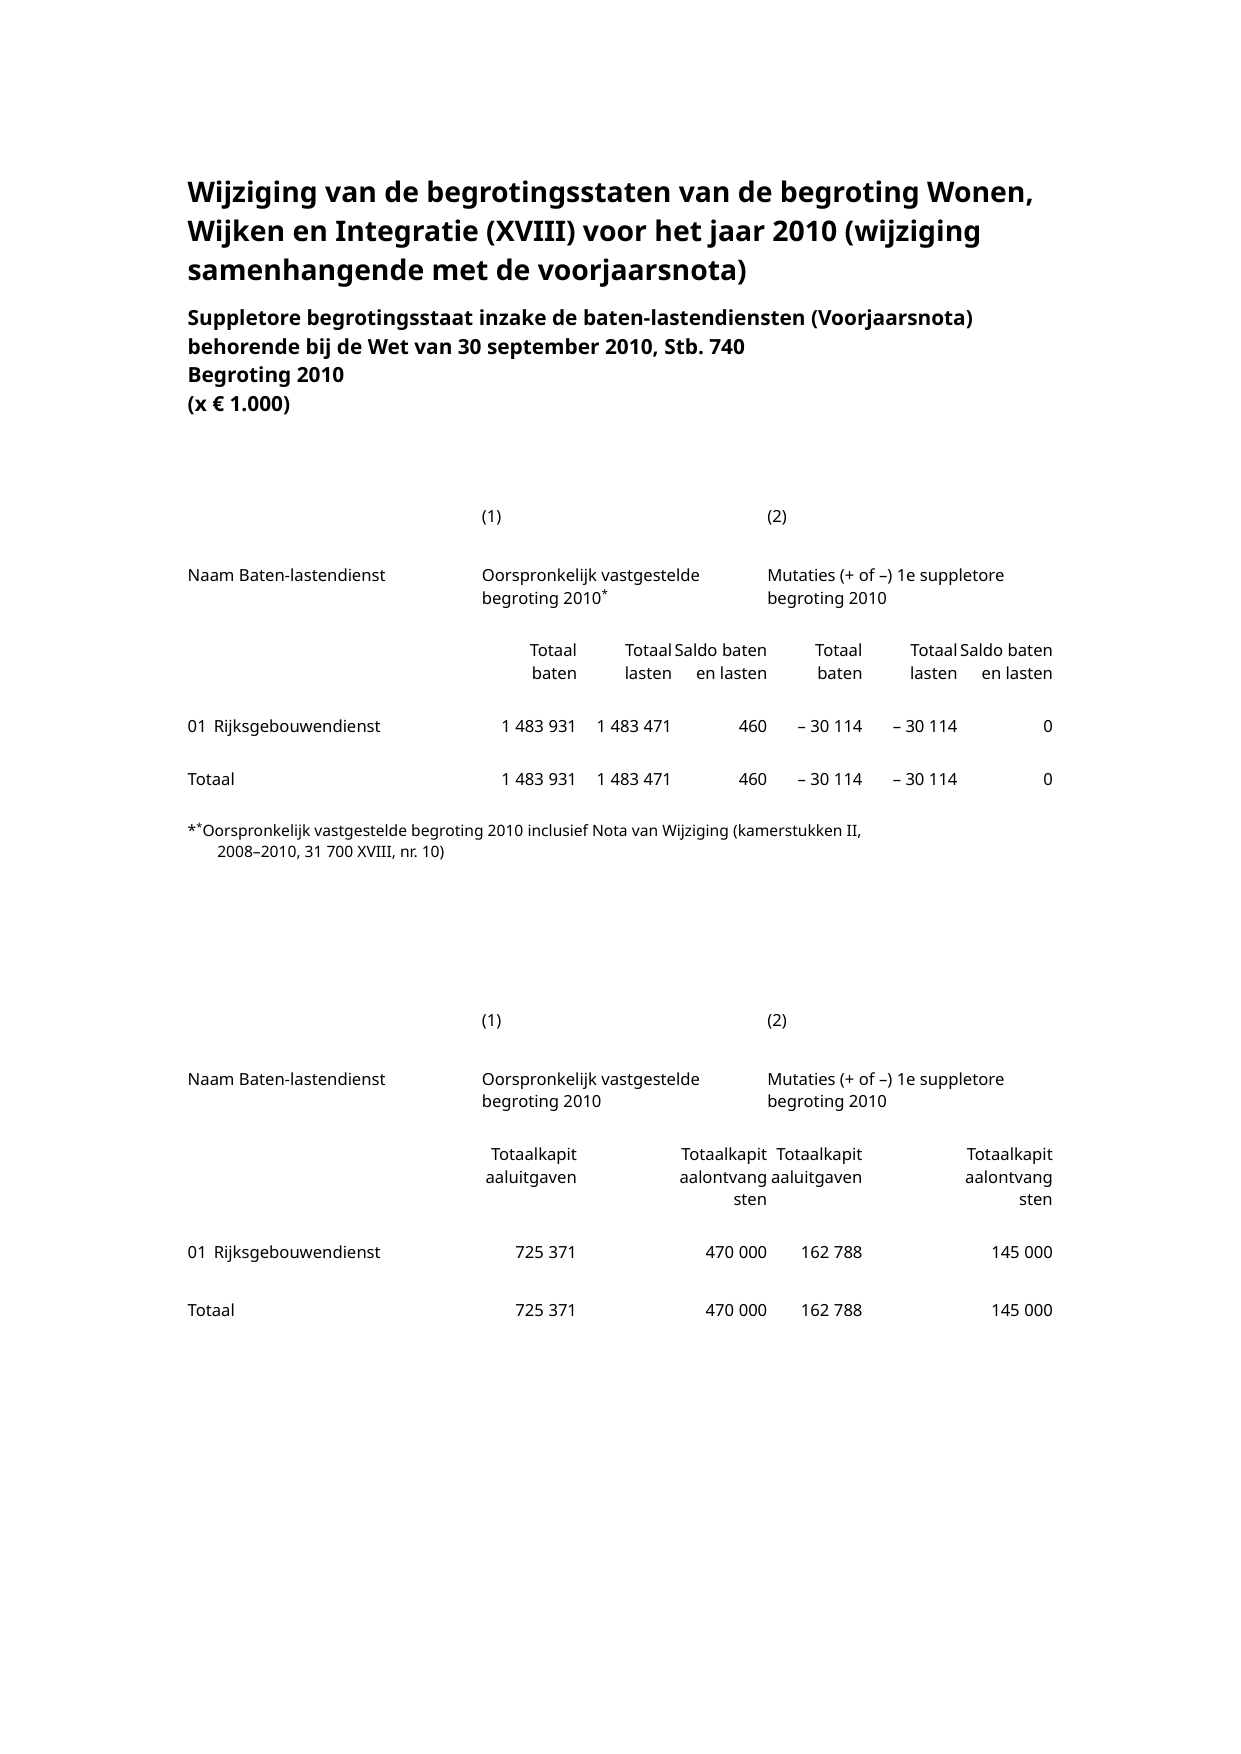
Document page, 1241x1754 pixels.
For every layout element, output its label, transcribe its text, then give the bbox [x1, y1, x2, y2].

table_cell 1 483 471 [577, 714, 672, 767]
table_cell 1 483 471 [577, 767, 672, 820]
table_cell [577, 1241, 672, 1299]
table_cell Totaal lasten [862, 639, 957, 714]
table_cell [188, 639, 482, 714]
table_cell Saldo baten en lasten [957, 639, 1053, 714]
table_cell 162 788 [767, 1241, 862, 1299]
table_cell [188, 1143, 482, 1241]
table_cell Oorspronkelijk vastgestelde begroting 2010 [482, 1067, 767, 1142]
table_cell 145 000 [957, 1241, 1053, 1299]
table_cell Mutaties (+ of –) 1e suppletore begroting 2010 [767, 1067, 1053, 1142]
text Suppletore begrotingsstaat inzake de baten-lastendiensten (Voorjaarsnota) behorende bij de Wet van 30 september 2010, Stb. 740 [187, 303, 1053, 360]
table_cell Totaalkapitaaluitgaven [767, 1143, 862, 1241]
table_cell Totaalkapitaalontvangsten [672, 1143, 767, 1241]
table_cell 1 483 931 [482, 714, 577, 767]
table_cell [862, 1241, 957, 1299]
table_cell 0 [957, 714, 1053, 767]
table_cell Totaalkapitaalontvangsten [957, 1143, 1053, 1241]
table_cell Naam Baten-lastendienst [188, 1067, 482, 1142]
table_cell Totaal [188, 1299, 482, 1357]
table_cell 470 000 [672, 1299, 767, 1357]
table_cell Totaalkapitaaluitgaven [482, 1143, 577, 1241]
subtitle Wijziging van de begrotingsstaten van de begroting Wonen, Wijken en Integratie (XVIII) voor het jaar 2010 (wijziging samenhangende met de voorjaarsnota) [187, 172, 1053, 288]
table_cell 725 371 [482, 1299, 577, 1357]
table_header (2) [767, 1009, 1053, 1067]
table_cell Saldo baten en lasten [672, 639, 767, 714]
table_header [188, 505, 482, 563]
table_cell 145 000 [957, 1299, 1053, 1357]
table_cell Rijksgebouwendienst [214, 1241, 482, 1299]
table_cell – 30 114 [767, 714, 862, 767]
table_cell [577, 1143, 672, 1241]
table_cell [862, 1143, 957, 1241]
table_cell 1 483 931 [482, 767, 577, 820]
text (x € 1.000) [187, 389, 1053, 417]
table_cell 162 788 [767, 1299, 862, 1357]
table_header (1) [482, 505, 767, 563]
table_cell [577, 1299, 672, 1357]
table_cell [862, 1299, 957, 1357]
table_cell 470 000 [672, 1241, 767, 1299]
table_header (2) [767, 505, 1053, 563]
table_cell Totaal baten [482, 639, 577, 714]
table_cell 460 [672, 714, 767, 767]
table_cell 01 [188, 1241, 213, 1299]
table_cell Oorspronkelijk vastgestelde begroting 2010* [482, 564, 767, 639]
table_cell – 30 114 [862, 767, 957, 820]
table_cell Totaal lasten [577, 639, 672, 714]
table_cell 01 [188, 714, 213, 767]
table_cell – 30 114 [862, 714, 957, 767]
table_header [188, 1009, 482, 1067]
table_cell Mutaties (+ of –) 1e suppletore begroting 2010 [767, 564, 1053, 639]
table_cell Totaal baten [767, 639, 862, 714]
table_cell 460 [672, 767, 767, 820]
table_cell 725 371 [482, 1241, 577, 1299]
text Begroting 2010 [187, 360, 1053, 389]
table_header (1) [482, 1009, 767, 1067]
table_cell 0 [957, 767, 1053, 820]
table_cell – 30 114 [767, 767, 862, 820]
table_cell Totaal [188, 767, 482, 820]
table_cell Naam Baten-lastendienst [188, 564, 482, 639]
table_cell **Oorspronkelijk vastgestelde begroting 2010 inclusief Nota van Wijziging (kamerstukken II, 2008–2010, 31 700 XVIII, nr. 10) [188, 820, 862, 892]
table_cell Rijksgebouwendienst [214, 714, 482, 767]
